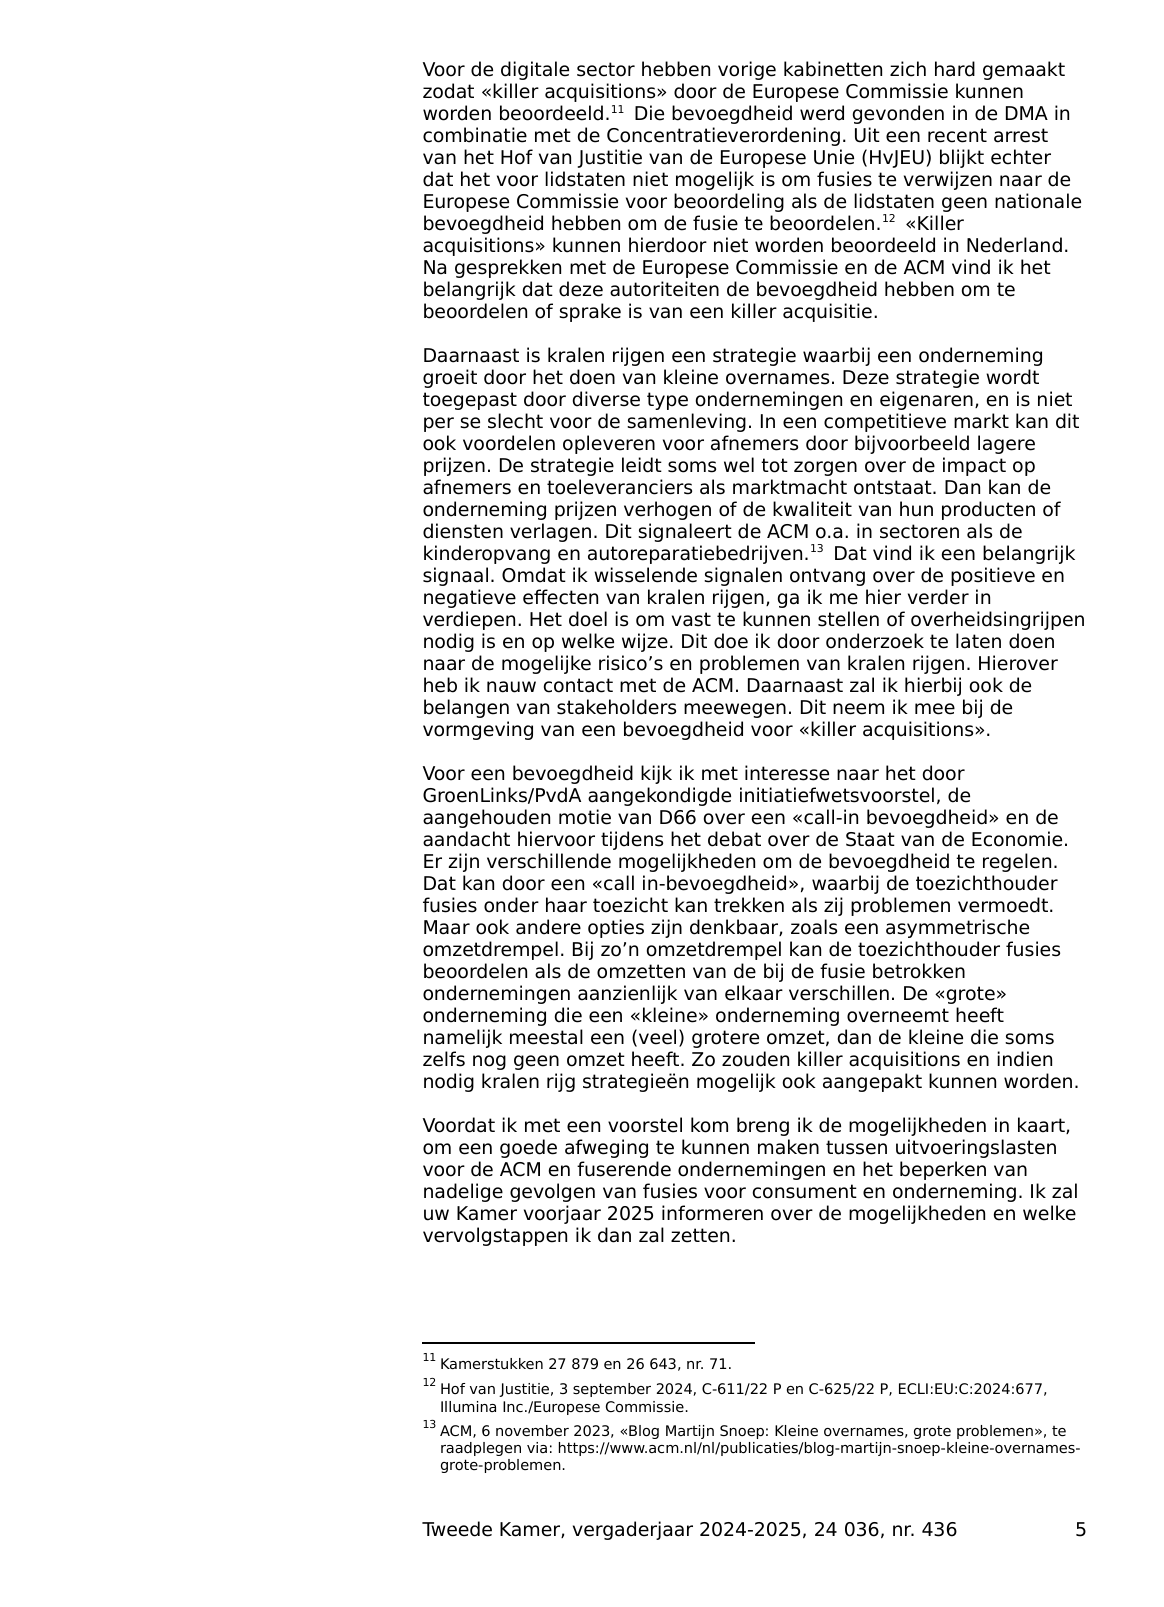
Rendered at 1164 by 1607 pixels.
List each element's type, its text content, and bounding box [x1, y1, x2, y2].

text Voor een bevoegdheid kijk ik met interesse naar het door GroenLinks/PvdA aangekondigde initiatiefwetsvoorstel, de aangehouden motie van D66 over een «call-in bevoegdheid» en de aandacht hiervoor tijdens het debat over de Staat van de Economie. Er zijn verschillende mogelijkheden om de bevoegdheid te regelen. Dat kan door een «call in-bevoegdheid», waarbij de toezichthouder fusies onder haar toezicht kan trekken als zij problemen vermoedt. Maar ook andere opties zijn denkbaar, zoals een asymmetrische omzetdrempel. Bij zo’n omzetdrempel kan de toezichthouder fusies beoordelen als de omzetten van de bij de fusie betrokken ondernemingen aanzienlijk van elkaar verschillen. De «grote» onderneming die een «kleine» onderneming overneemt heeft namelijk meestal een (veel) grotere omzet, dan de kleine die soms zelfs nog geen omzet heeft. Zo zouden killer acquisitions en indien nodig kralen rijg strategieën mogelijk ook aangepakt kunnen worden. [422, 763, 1087, 1092]
text Voordat ik met een voorstel kom breng ik de mogelijkheden in kaart, om een goede afweging te kunnen maken tussen uitvoeringslasten voor de ACM en fuserende ondernemingen en het beperken van nadelige gevolgen van fusies voor consument en onderneming. Ik zal uw Kamer voorjaar 2025 informeren over de mogelijkheden en welke vervolgstappen ik dan zal zetten. [422, 1115, 1087, 1247]
text Daarnaast is kralen rijgen een strategie waarbij een onderneming groeit door het doen van kleine overnames. Deze strategie wordt toegepast door diverse type ondernemingen en eigenaren, en is niet per se slecht voor de samenleving. In een competitieve markt kan dit ook voordelen opleveren voor afnemers door bijvoorbeeld lagere prijzen. De strategie leidt soms wel tot zorgen over de impact op afnemers en toeleveranciers als marktmacht ontstaat. Dan kan de onderneming prijzen verhogen of de kwaliteit van hun producten of diensten verlagen. Dit signaleert de ACM o.a. in sectoren als de kinderopvang en autoreparatiebedrijven. Dat vind ik een belangrijk signaal. Omdat ik wisselende signalen ontvang over de positieve en negatieve effecten van kralen rijgen, ga ik me hier verder in verdiepen. Het doel is om vast te kunnen stellen of overheidsingrijpen nodig is en op welke wijze. Dit doe ik door onderzoek te laten doen naar de mogelijke risico’s en problemen van kralen rijgen. Hierover heb ik nauw contact met de ACM. Daarnaast zal ik hierbij ook de belangen van stakeholders meewegen. Dit neem ik mee bij de vormgeving van een bevoegdheid voor «killer acquisitions». [422, 345, 1087, 741]
text Voor de digitale sector hebben vorige kabinetten zich hard gemaakt zodat «killer acquisitions» door de Europese Commissie kunnen worden beoordeeld. Die bevoegdheid werd gevonden in de DMA in combinatie met de Concentratieverordening. Uit een recent arrest van het Hof van Justitie van de Europese Unie (HvJEU) blijkt echter dat het voor lidstaten niet mogelijk is om fusies te verwijzen naar de Europese Commissie voor beoordeling als de lidstaten geen nationale bevoegdheid hebben om de fusie te beoordelen. «Killer acquisitions» kunnen hierdoor niet worden beoordeeld in Nederland. Na gesprekken met de Europese Commissie en de ACM vind ik het belangrijk dat deze autoriteiten de bevoegdheid hebben om te beoordelen of sprake is van een killer acquisitie. [422, 59, 1087, 323]
text Hof van Justitie, 3 september 2024, C-611/22 P en C-625/22 P, ECLI:EU:C:2024:677, Illumina Inc./Europese Commissie. [422, 1377, 1087, 1416]
text Kamerstukken 27 879 en 26 643, nr. 71. [422, 1352, 1087, 1374]
text ACM, 6 november 2023, «Blog Martijn Snoep: Kleine overnames, grote problemen», te raadplegen via: https://www.acm.nl/nl/publicaties/blog-martijn-snoep-kleine-overnames-grote-problemen. [422, 1418, 1087, 1474]
